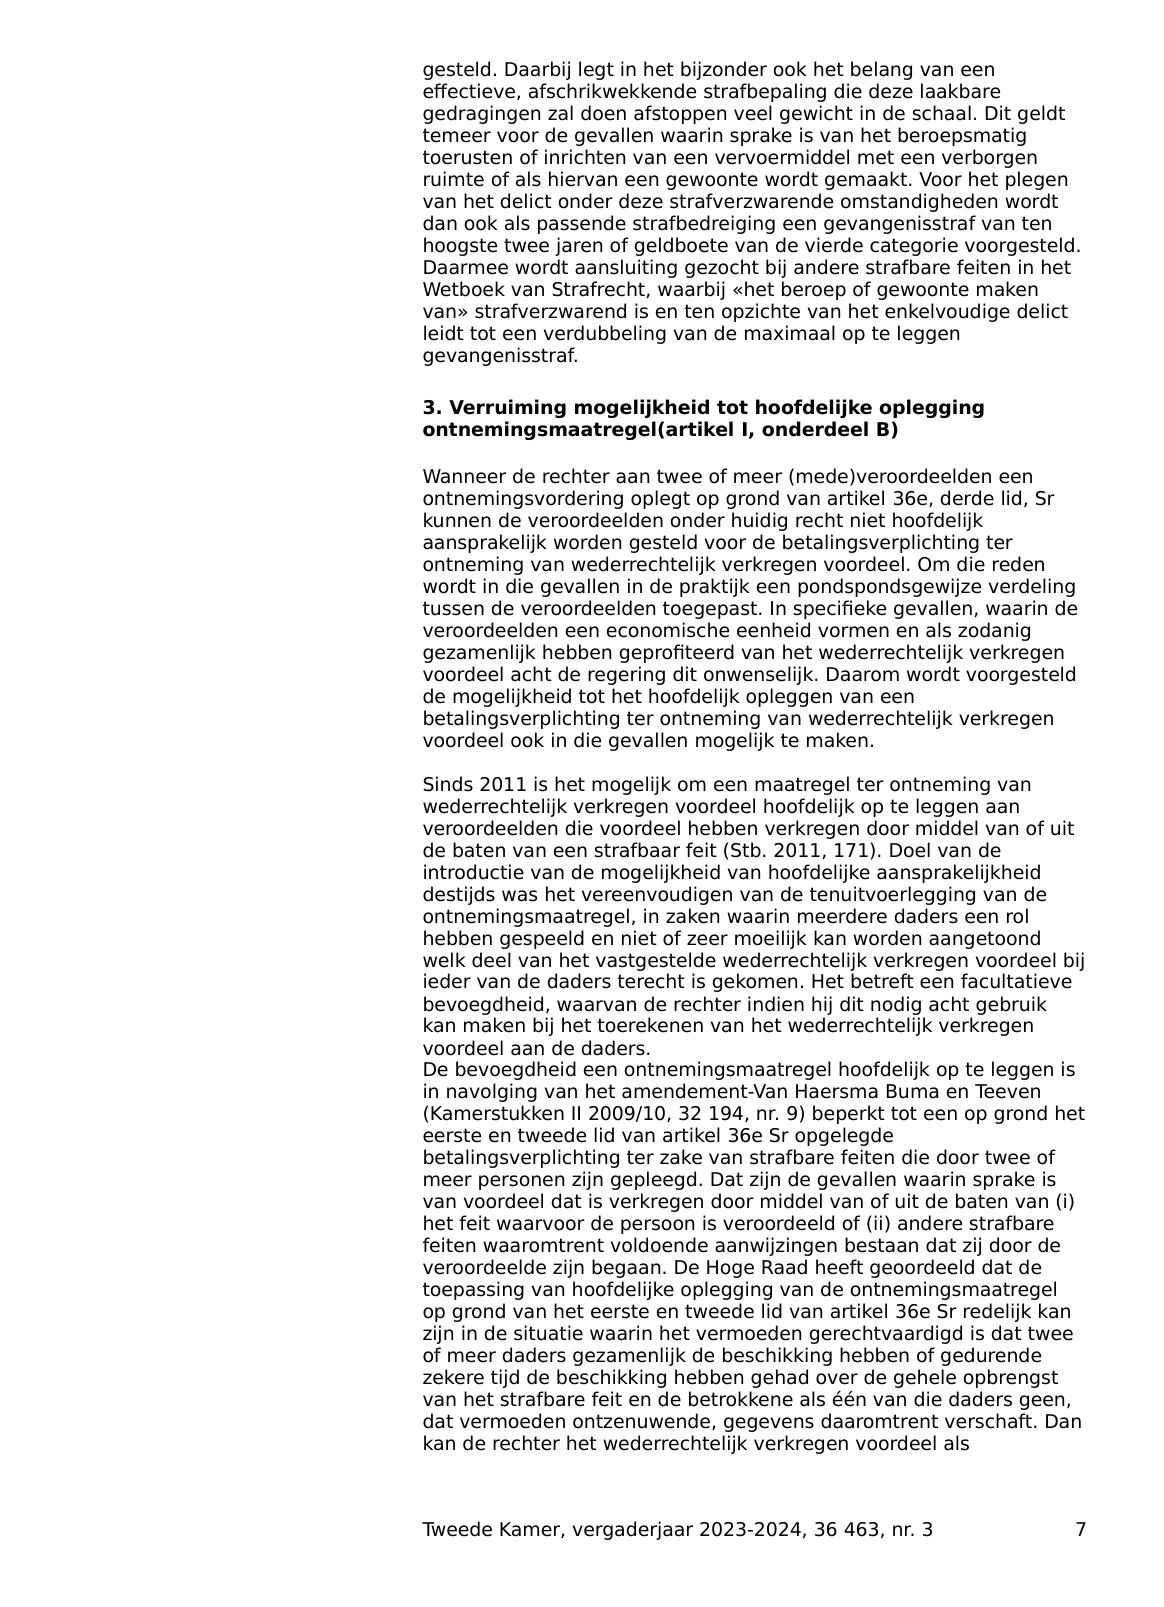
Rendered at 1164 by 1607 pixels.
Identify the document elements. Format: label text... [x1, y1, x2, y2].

text De bevoegdheid een ontnemingsmaatregel hoofdelijk op te leggen is in navolging van het amendement-Van Haersma Buma en Teeven (Kamerstukken II 2009/10, 32 194, nr. 9) beperkt tot een op grond het eerste en tweede lid van artikel 36e Sr opgelegde betalingsverplichting ter zake van strafbare feiten die door twee of meer personen zijn gepleegd. Dat zijn de gevallen waarin sprake is van voordeel dat is verkregen door middel van of uit de baten van (i) het feit waarvoor de persoon is veroordeeld of (ii) andere strafbare feiten waaromtrent voldoende aanwijzingen bestaan dat zij door de veroordeelde zijn begaan. De Hoge Raad heeft geoordeeld dat de toepassing van hoofdelijke oplegging van de ontnemingsmaatregel op grond van het eerste en tweede lid van artikel 36e Sr redelijk kan zijn in de situatie waarin het vermoeden gerechtvaardigd is dat twee of meer daders gezamenlijk de beschikking hebben of gedurende zekere tijd de beschikking hebben gehad over de gehele opbrengst van het strafbare feit en de betrokkene als één van die daders geen, dat vermoeden ontzenuwende, gegevens daaromtrent verschaft. Dan kan de rechter het wederrechtelijk verkregen voordeel als [422, 1059, 1087, 1455]
text gesteld. Daarbij legt in het bijzonder ook het belang van een effectieve, afschrikwekkende strafbepaling die deze laakbare gedragingen zal doen afstoppen veel gewicht in de schaal. Dit geldt temeer voor de gevallen waarin sprake is van het beroepsmatig toerusten of inrichten van een vervoermiddel met een verborgen ruimte of als hiervan een gewoonte wordt gemaakt. Voor het plegen van het delict onder deze strafverzwarende omstandigheden wordt dan ook als passende strafbedreiging een gevangenisstraf van ten hoogste twee jaren of geldboete van de vierde categorie voorgesteld. Daarmee wordt aansluiting gezocht bij andere strafbare feiten in het Wetboek van Strafrecht, waarbij «het beroep of gewoonte maken van» strafverzwarend is en ten opzichte van het enkelvoudige delict leidt tot een verdubbeling van de maximaal op te leggen gevangenisstraf. [422, 59, 1087, 367]
text Wanneer de rechter aan twee of meer (mede)veroordeelden een ontnemingsvordering oplegt op grond van artikel 36e, derde lid, Sr kunnen de veroordeelden onder huidig recht niet hoofdelijk aansprakelijk worden gesteld voor de betalingsverplichting ter ontneming van wederrechtelijk verkregen voordeel. Om die reden wordt in die gevallen in de praktijk een pondspondsgewijze verdeling tussen de veroordeelden toegepast. In specifieke gevallen, waarin de veroordeelden een economische eenheid vormen en als zodanig gezamenlijk hebben geprofiteerd van het wederrechtelijk verkregen voordeel acht de regering dit onwenselijk. Daarom wordt voorgesteld de mogelijkheid tot het hoofdelijk opleggen van een betalingsverplichting ter ontneming van wederrechtelijk verkregen voordeel ook in die gevallen mogelijk te maken. [422, 466, 1087, 751]
subtitle 3. Verruiming mogelijkheid tot hoofdelijke oplegging ontnemingsmaatregel(artikel I, onderdeel B) [422, 397, 1087, 441]
text Sinds 2011 is het mogelijk om een maatregel ter ontneming van wederrechtelijk verkregen voordeel hoofdelijk op te leggen aan veroordeelden die voordeel hebben verkregen door middel van of uit de baten van een strafbaar feit (Stb. 2011, 171). Doel van de introductie van de mogelijkheid van hoofdelijke aansprakelijkheid destijds was het vereenvoudigen van de tenuitvoerlegging van de ontnemingsmaatregel, in zaken waarin meerdere daders een rol hebben gespeeld en niet of zeer moeilijk kan worden aangetoond welk deel van het vastgestelde wederrechtelijk verkregen voordeel bij ieder van de daders terecht is gekomen. Het betreft een facultatieve bevoegdheid, waarvan de rechter indien hij dit nodig acht gebruik kan maken bij het toerekenen van het wederrechtelijk verkregen voordeel aan de daders. [422, 774, 1087, 1059]
